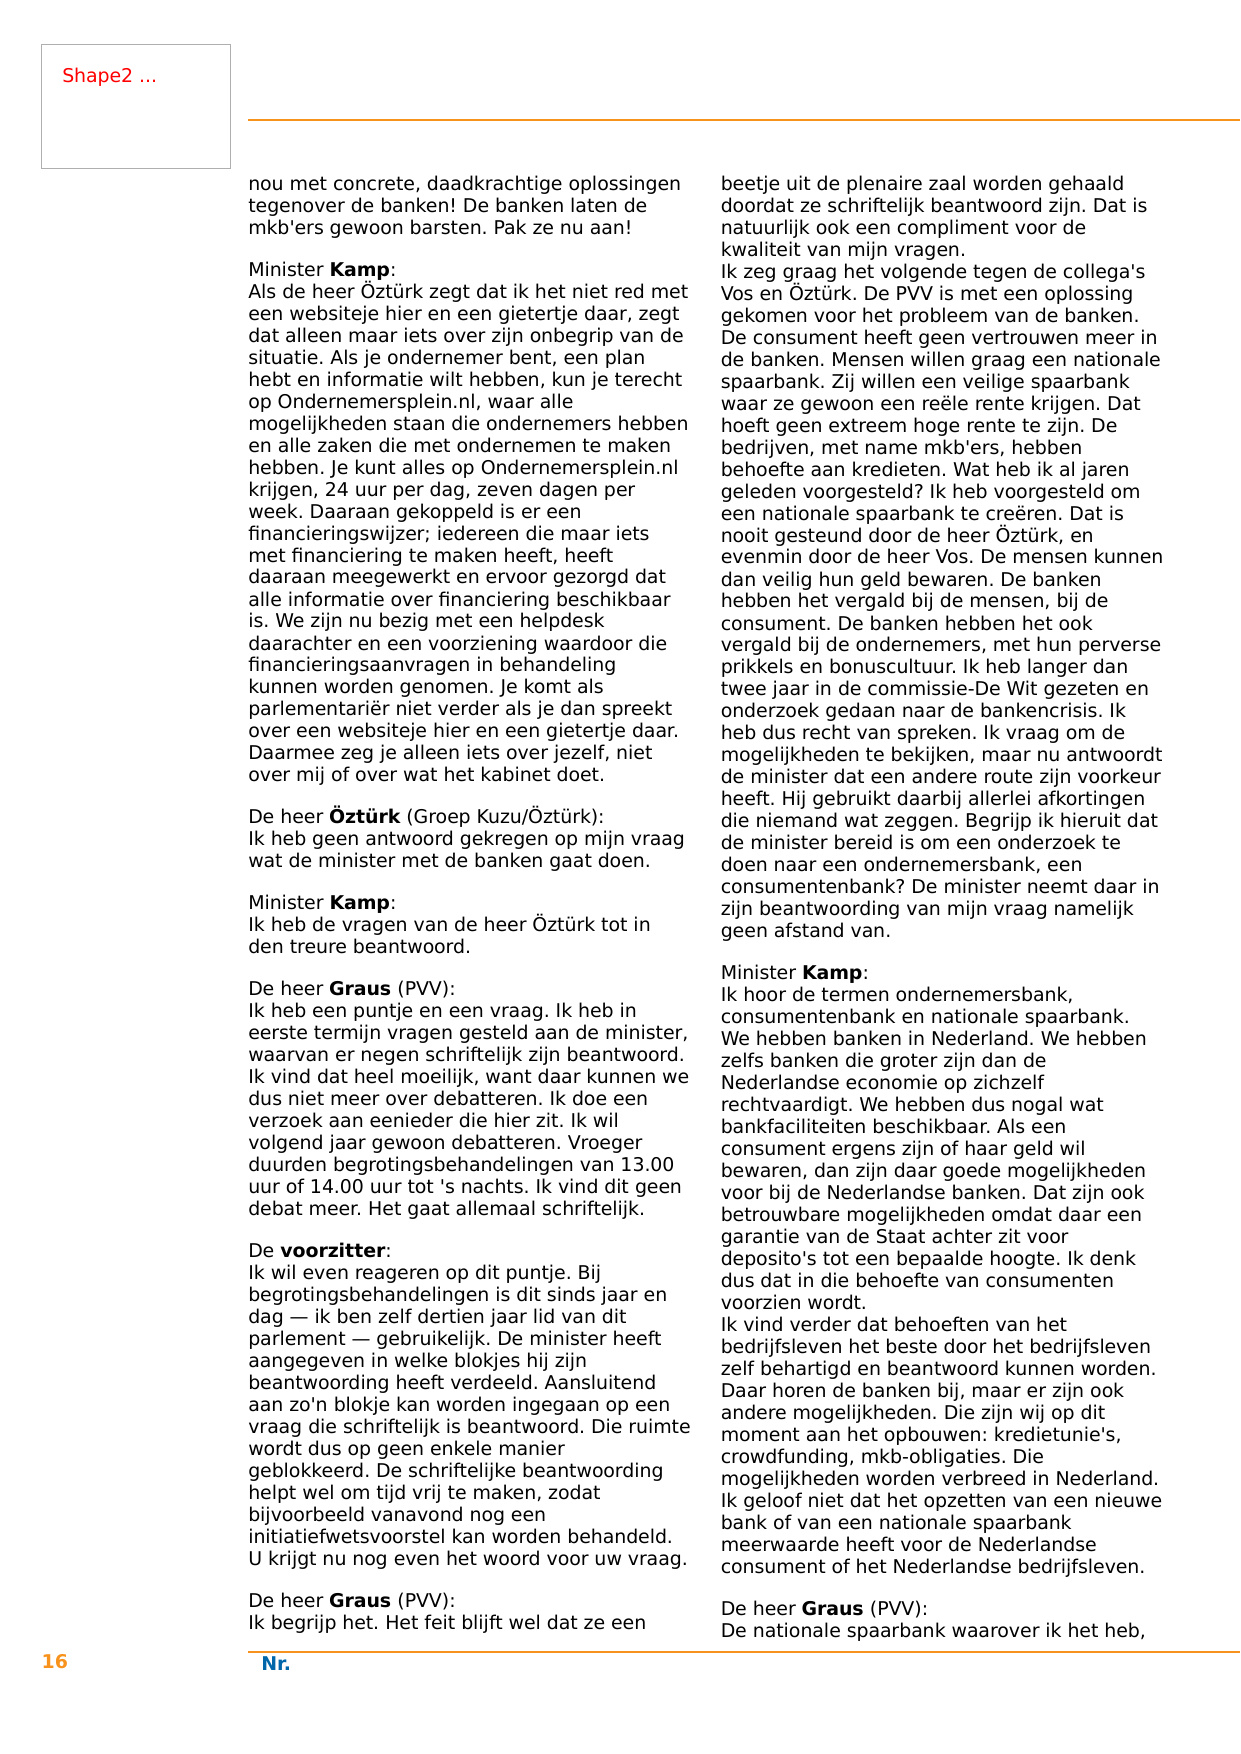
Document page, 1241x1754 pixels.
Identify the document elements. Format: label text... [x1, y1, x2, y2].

text Minister Kamp: [721, 962, 1163, 984]
text Als de heer Öztürk zegt dat ik het niet red met een websiteje hier en een gietertje daar, zegt dat alleen maar iets over zijn onbegrip van de situatie. Als je ondernemer bent, een plan hebt en informatie wilt hebben, kun je terecht op Ondernemersplein.nl, waar alle mogelijkheden staan die ondernemers hebben en alle zaken die met ondernemen te maken hebben. Je kunt alles op Ondernemersplein.nl krijgen, 24 uur per dag, zeven dagen per week. Daaraan gekoppeld is er een financieringswijzer; iedereen die maar iets met financiering te maken heeft, heeft daaraan meegewerkt en ervoor gezorgd dat alle informatie over financiering beschikbaar is. We zijn nu bezig met een helpdesk daarachter en een voorziening waardoor die financieringsaanvragen in behandeling kunnen worden genomen. Je komt als parlementariër niet verder als je dan spreekt over een websiteje hier en een gietertje daar. Daarmee zeg je alleen iets over jezelf, niet over mij of over wat het kabinet doet. [248, 281, 691, 786]
text De heer Öztürk (Groep Kuzu/Öztürk): [248, 806, 691, 828]
text beetje uit de plenaire zaal worden gehaald doordat ze schriftelijk beantwoord zijn. Dat is natuurlijk ook een compliment voor de kwaliteit van mijn vragen. [721, 173, 1163, 261]
text nou met concrete, daadkrachtige oplossingen tegenover de banken! De banken laten de mkb'ers gewoon barsten. Pak ze nu aan! [248, 173, 691, 239]
text Ik wil even reageren op dit puntje. Bij begrotingsbehandelingen is dit sinds jaar en dag — ik ben zelf dertien jaar lid van dit parlement — gebruikelijk. De minister heeft aangegeven in welke blokjes hij zijn beantwoording heeft verdeeld. Aansluitend aan zo'n blokje kan worden ingegaan op een vraag die schriftelijk is beantwoord. Die ruimte wordt dus op geen enkele manier geblokkeerd. De schriftelijke beantwoording helpt wel om tijd vrij te maken, zodat bijvoorbeeld vanavond nog een initiatiefwetsvoorstel kan worden behandeld. U krijgt nu nog even het woord voor uw vraag. [248, 1262, 691, 1569]
text De heer Graus (PVV): [248, 978, 691, 1000]
text Ik hoor de termen ondernemersbank, consumentenbank en nationale spaarbank. We hebben banken in Nederland. We hebben zelfs banken die groter zijn dan de Nederlandse economie op zichzelf rechtvaardigt. We hebben dus nogal wat bankfaciliteiten beschikbaar. Als een consument ergens zijn of haar geld wil bewaren, dan zijn daar goede mogelijkheden voor bij de Nederlandse banken. Dat zijn ook betrouwbare mogelijkheden omdat daar een garantie van de Staat achter zit voor deposito's tot een bepaalde hoogte. Ik denk dus dat in die behoefte van consumenten voorzien wordt. [721, 984, 1163, 1314]
text De heer Graus (PVV): [721, 1597, 1163, 1619]
text Ik heb geen antwoord gekregen op mijn vraag wat de minister met de banken gaat doen. [248, 828, 691, 872]
text De voorzitter: [248, 1240, 691, 1262]
text Ik vind verder dat behoeften van het bedrijfsleven het beste door het bedrijfsleven zelf behartigd en beantwoord kunnen worden. Daar horen de banken bij, maar er zijn ook andere mogelijkheden. Die zijn wij op dit moment aan het opbouwen: kredietunie's, crowdfunding, mkb-obligaties. Die mogelijkheden worden verbreed in Nederland. Ik geloof niet dat het opzetten van een nieuwe bank of van een nationale spaarbank meerwaarde heeft voor de Nederlandse consument of het Nederlandse bedrijfsleven. [721, 1314, 1163, 1577]
text Ik heb een puntje en een vraag. Ik heb in eerste termijn vragen gesteld aan de minister, waarvan er negen schriftelijk zijn beantwoord. Ik vind dat heel moeilijk, want daar kunnen we dus niet meer over debatteren. Ik doe een verzoek aan eenieder die hier zit. Ik wil volgend jaar gewoon debatteren. Vroeger duurden begrotingsbehandelingen van 13.00 uur of 14.00 uur tot 's nachts. Ik vind dit geen debat meer. Het gaat allemaal schriftelijk. [248, 1000, 691, 1220]
text Ik zeg graag het volgende tegen de collega's Vos en Öztürk. De PVV is met een oplossing gekomen voor het probleem van de banken. De consument heeft geen vertrouwen meer in de banken. Mensen willen graag een nationale spaarbank. Zij willen een veilige spaarbank waar ze gewoon een reële rente krijgen. Dat hoeft geen extreem hoge rente te zijn. De bedrijven, met name mkb'ers, hebben behoefte aan kredieten. Wat heb ik al jaren geleden voorgesteld? Ik heb voorgesteld om een nationale spaarbank te creëren. Dat is nooit gesteund door de heer Öztürk, en evenmin door de heer Vos. De mensen kunnen dan veilig hun geld bewaren. De banken hebben het vergald bij de mensen, bij de consument. De banken hebben het ook vergald bij de ondernemers, met hun perverse prikkels en bonuscultuur. Ik heb langer dan twee jaar in de commissie-De Wit gezeten en onderzoek gedaan naar de bankencrisis. Ik heb dus recht van spreken. Ik vraag om de mogelijkheden te bekijken, maar nu antwoordt de minister dat een andere route zijn voorkeur heeft. Hij gebruikt daarbij allerlei afkortingen die niemand wat zeggen. Begrijp ik hieruit dat de minister bereid is om een onderzoek te doen naar een ondernemersbank, een consumentenbank? De minister neemt daar in zijn beantwoording van mijn vraag namelijk geen afstand van. [721, 261, 1163, 942]
text De heer Graus (PVV): [248, 1589, 691, 1612]
text Minister Kamp: [248, 259, 691, 281]
text De nationale spaarbank waarover ik het heb, [721, 1619, 1163, 1641]
text Ik heb de vragen van de heer Öztürk tot in den treure beantwoord. [248, 914, 691, 958]
text Minister Kamp: [248, 892, 691, 914]
text Ik begrijp het. Het feit blijft wel dat ze een [248, 1612, 691, 1633]
